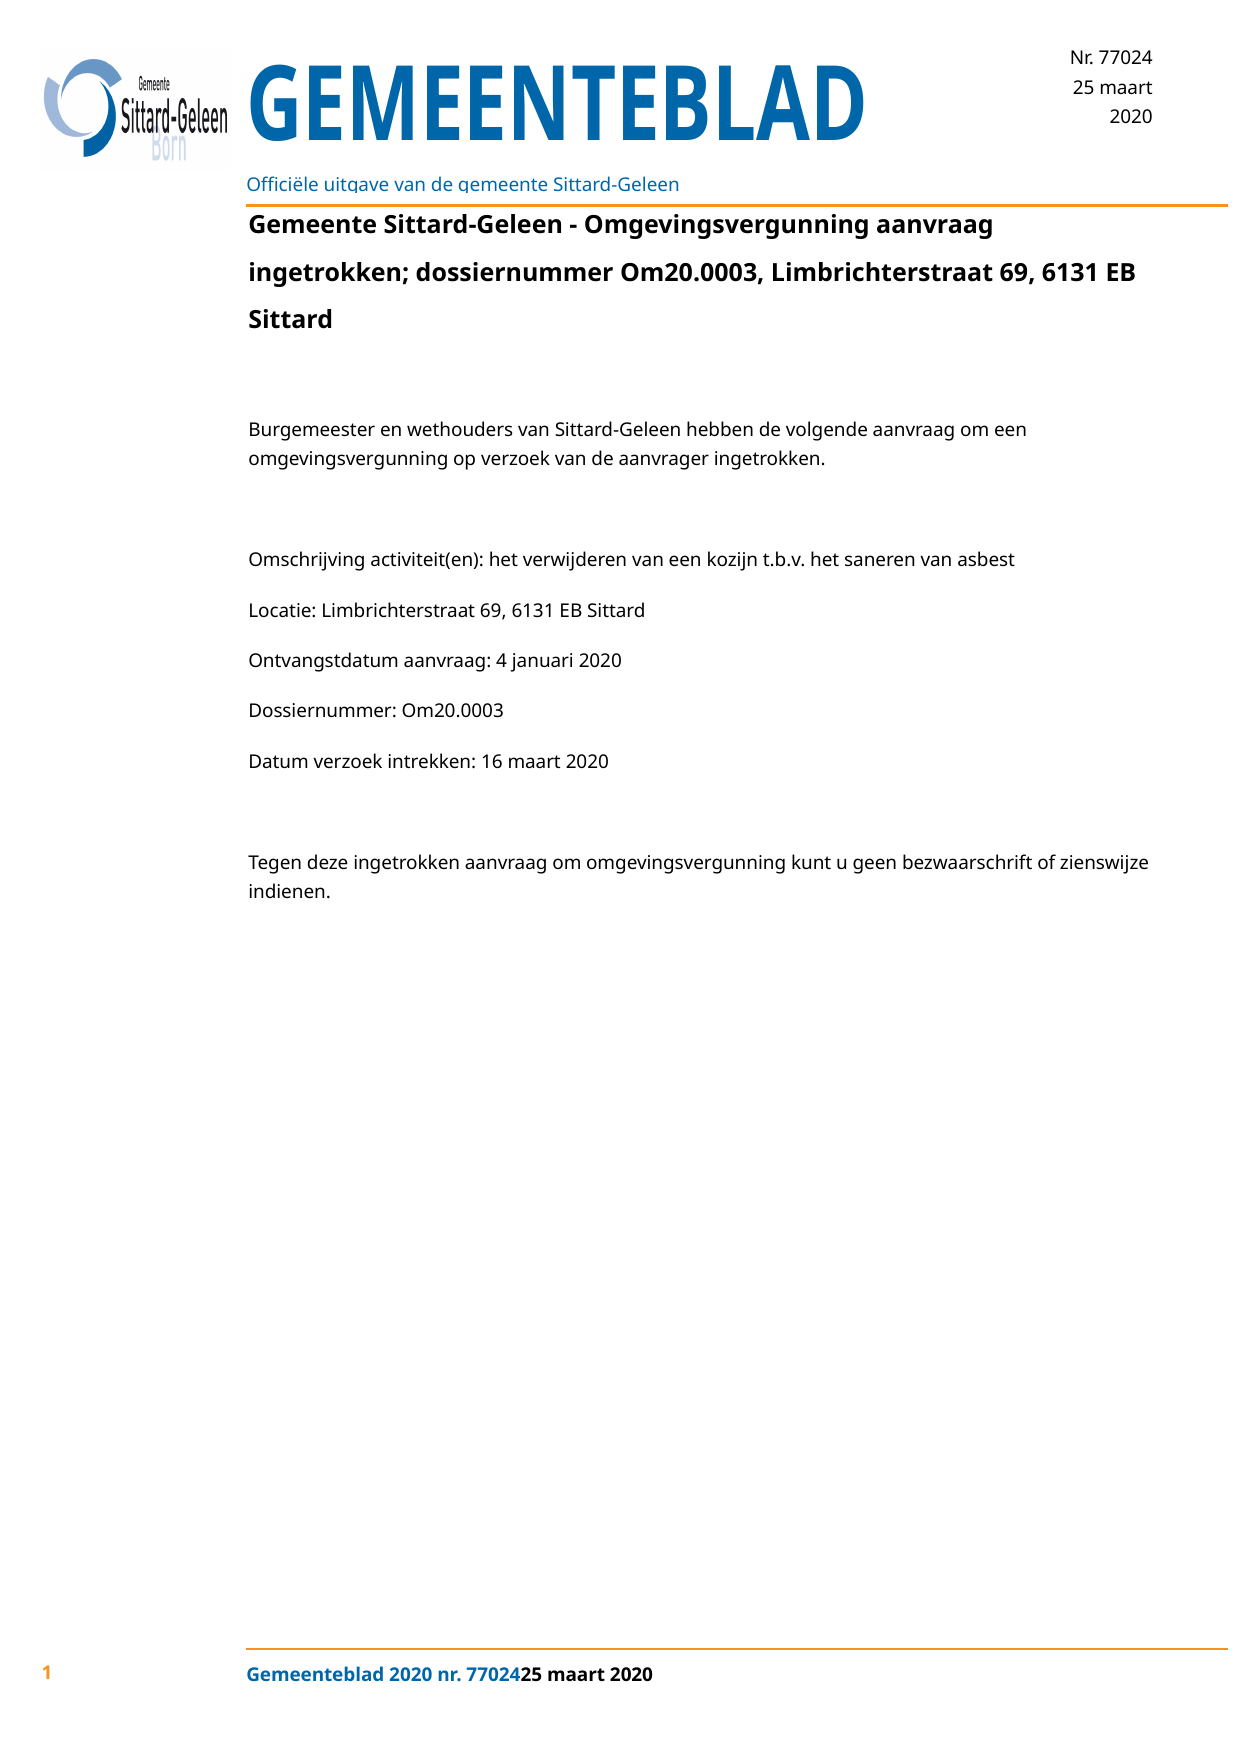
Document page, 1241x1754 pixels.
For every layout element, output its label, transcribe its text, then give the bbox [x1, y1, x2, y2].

text Burgemeester en wethouders van Sittard-Geleen hebben de volgende aanvraag om een omgevingsvergunning op verzoek van de aanvrager ingetrokken. [248, 416, 1152, 471]
text Datum verzoek intrekken: 16 maart 2020 [248, 748, 1152, 774]
text Gemeente Sittard-Geleen - Omgevingsvergunning aanvraag ingetrokken; dossiernummer Om20.0003, Limbrichterstraat 69, 6131 EB Sittard [248, 207, 1152, 336]
text Omschrijving activiteit(en): het verwijderen van een kozijn t.b.v. het saneren van asbest [248, 546, 1152, 572]
text Tegen deze ingetrokken aanvraag om omgevingsvergunning kunt u geen bezwaarschrift of zienswijze indienen. [248, 849, 1152, 904]
text Locatie: Limbrichterstraat 69, 6131 EB Sittard [248, 597, 1152, 622]
text Ontvangstdatum aanvraag: 4 januari 2020 [248, 647, 1152, 673]
text Dossiernummer: Om20.0003 [248, 698, 1152, 723]
picture [41, 47, 231, 172]
